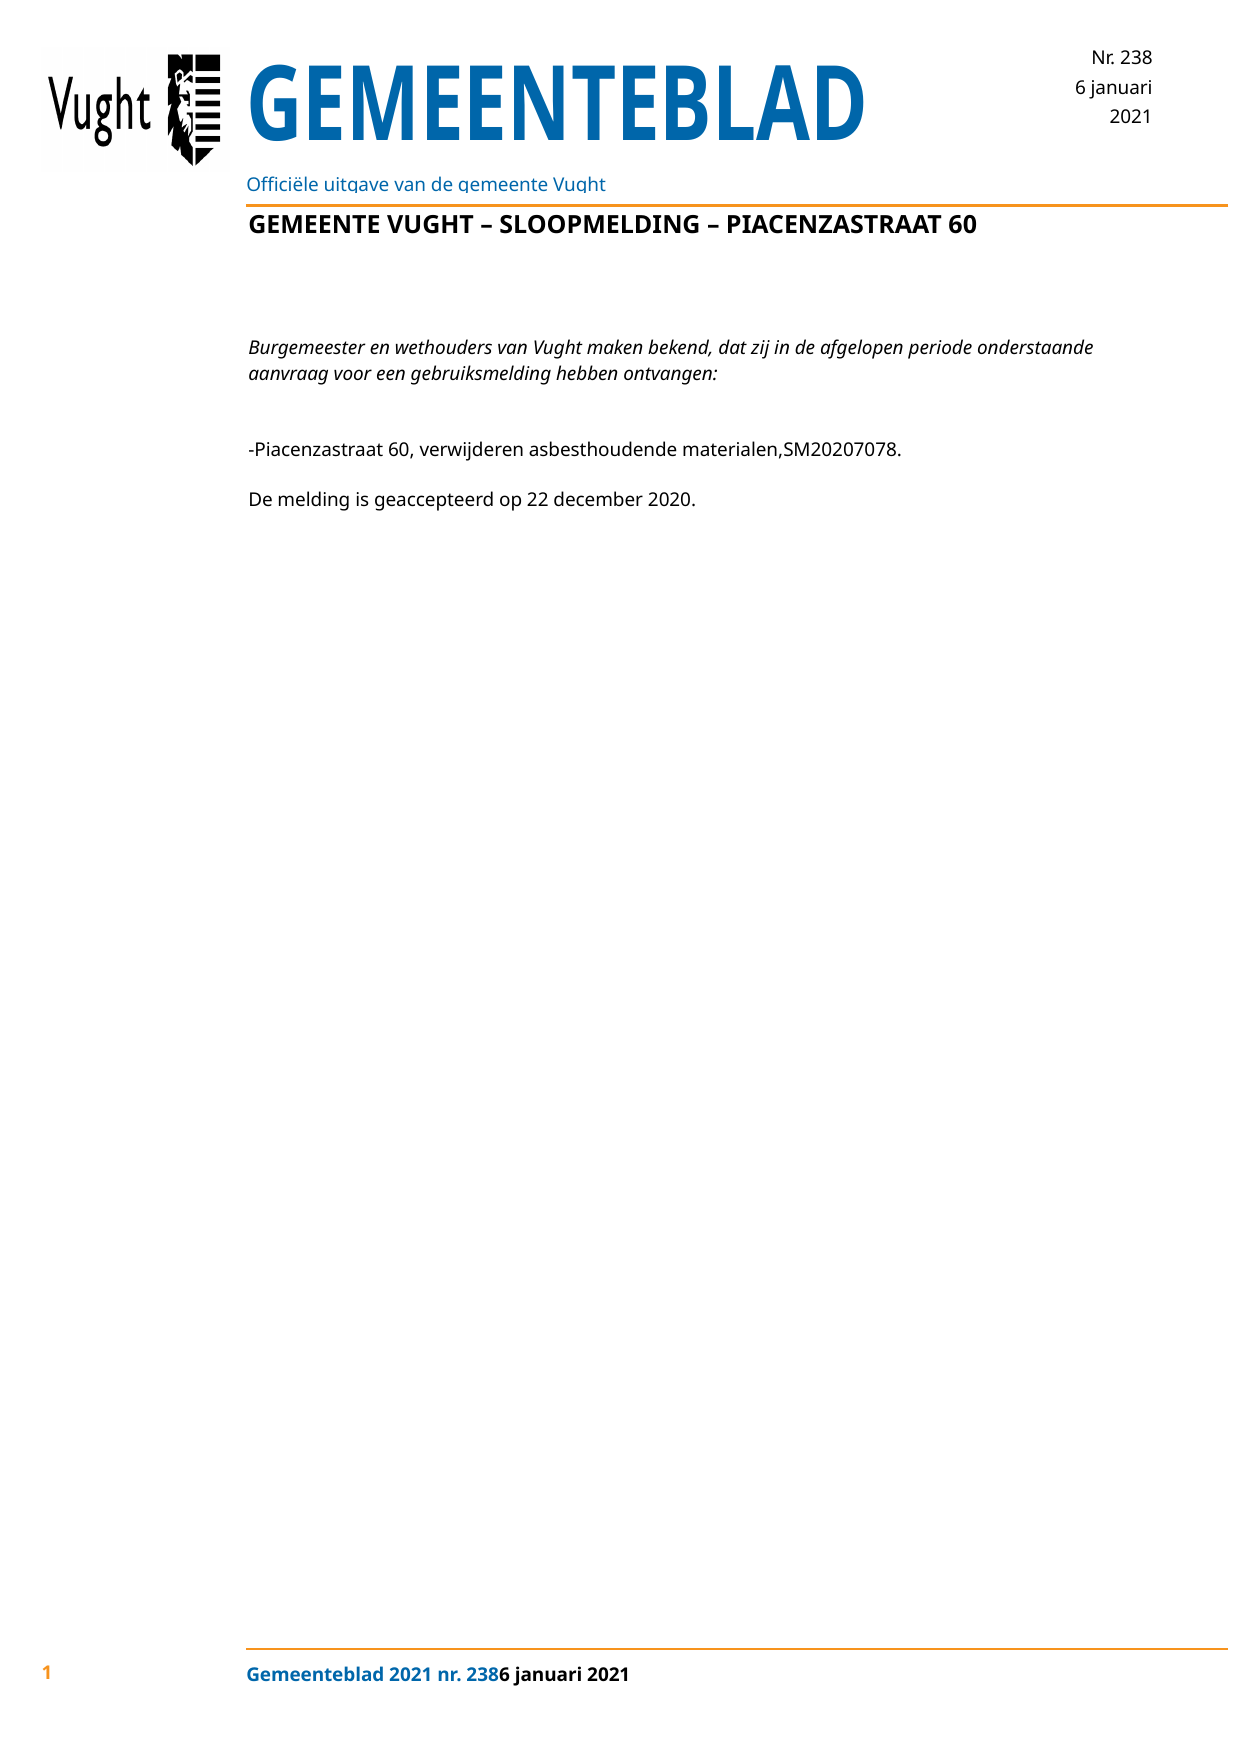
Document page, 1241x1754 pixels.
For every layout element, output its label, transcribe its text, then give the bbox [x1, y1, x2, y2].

text Burgemeester en wethouders van Vught maken bekend, dat zij in de afgelopen periode onderstaande aanvraag voor een gebruiksmelding hebben ontvangen: [248, 334, 1152, 386]
text -Piacenzastraat 60, verwijderen asbesthoudende materialen,SM20207078. [248, 436, 1152, 462]
text De melding is geaccepteerd op 22 december 2020. [248, 487, 1152, 512]
picture [41, 47, 231, 172]
text GEMEENTE VUGHT – SLOOPMELDING – PIACENZASTRAAT 60 [248, 207, 1152, 241]
